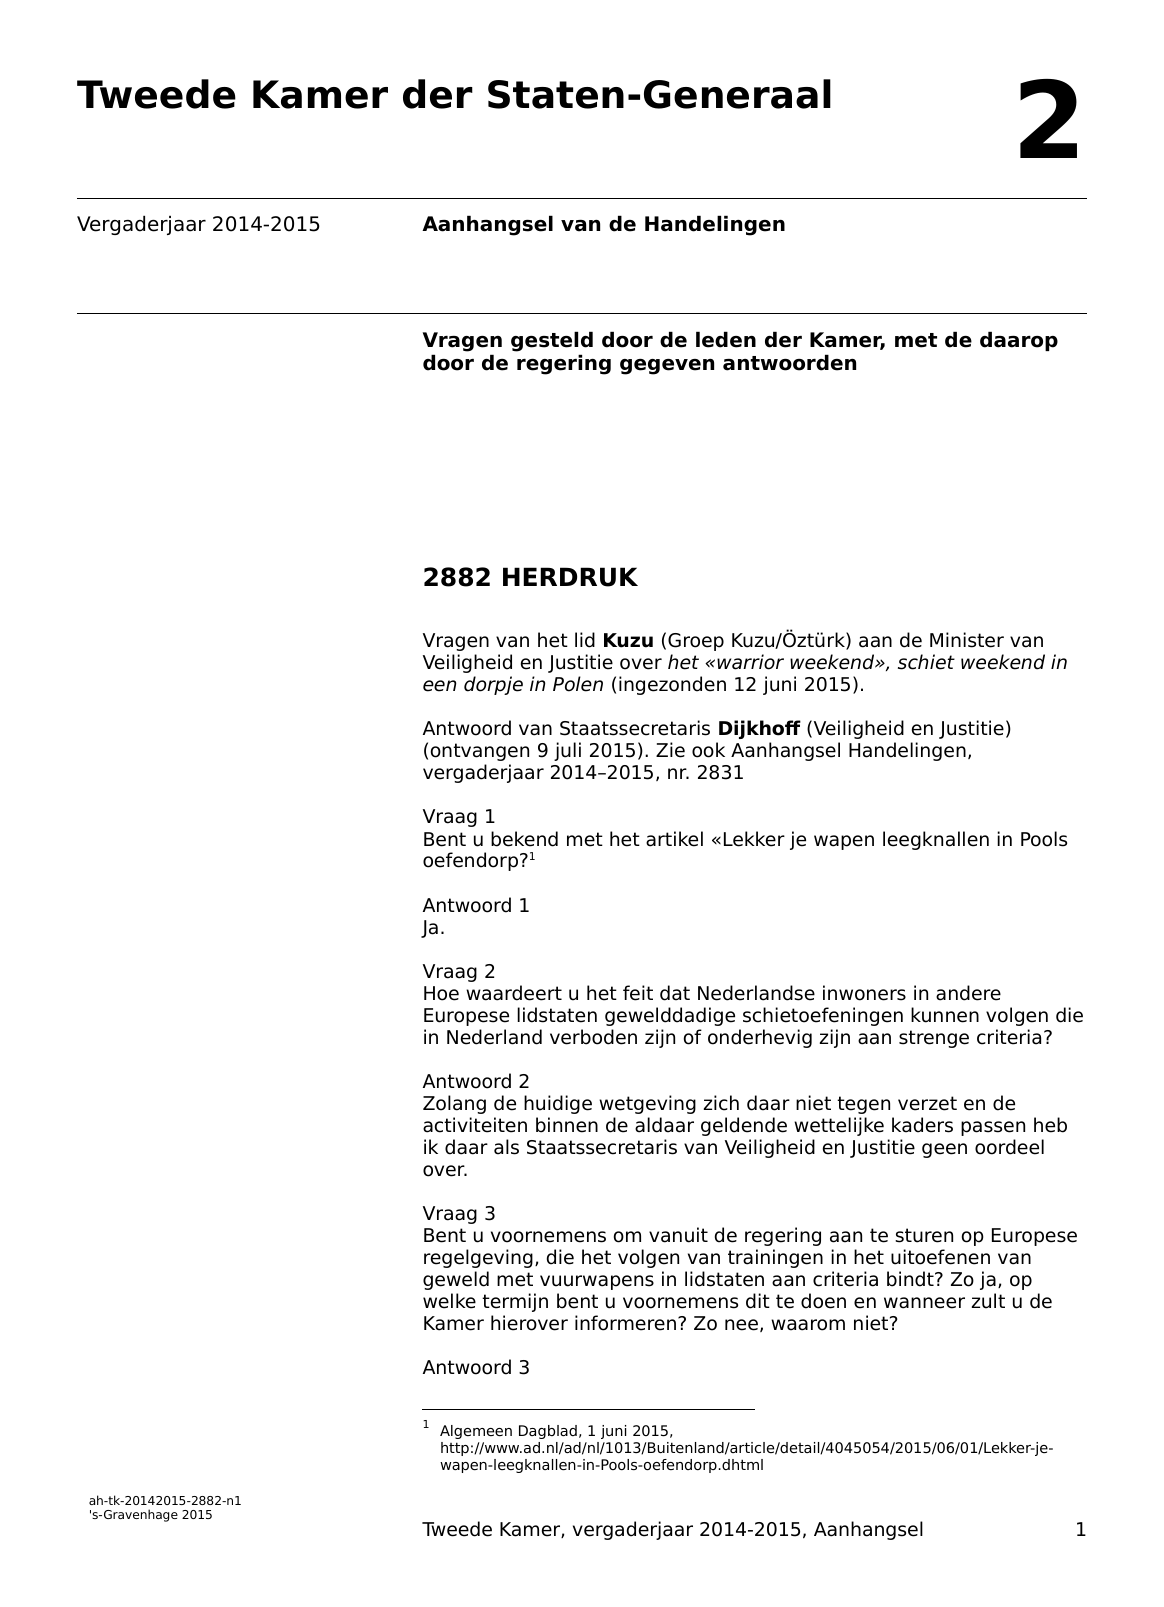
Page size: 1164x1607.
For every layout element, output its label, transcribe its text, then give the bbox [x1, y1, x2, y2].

text Antwoord 1 [422, 894, 1087, 917]
text Hoe waardeert u het feit dat Nederlandse inwoners in andere Europese lidstaten gewelddadige schietoefeningen kunnen volgen die in Nederland verboden zijn of onderhevig zijn aan strenge criteria? [422, 983, 1087, 1049]
text Antwoord 3 [422, 1357, 1087, 1379]
table_header Tweede Kamer der Staten-Generaal [77, 59, 886, 198]
text Zolang de huidige wetgeving zich daar niet tegen verzet en de activiteiten binnen de aldaar geldende wettelijke kaders passen heb ik daar als Staatssecretaris van Veiligheid en Justitie geen oordeel over. [422, 1093, 1087, 1181]
text Antwoord 2 [422, 1071, 1087, 1093]
text 2882 HERDRUK [422, 563, 1087, 592]
text 's-Gravenhage 2015 [88, 1508, 323, 1522]
text Bent u bekend met het artikel «Lekker je wapen leegknallen in Pools oefendorp? [422, 828, 1087, 872]
text Antwoord van Staatssecretaris Dijkhoff (Veiligheid en Justitie) (ontvangen 9 juli 2015). Zie ook Aanhangsel Handelingen, vergaderjaar 2014–2015, nr. 2831 [422, 718, 1087, 784]
table_cell Aanhangsel van de Handelingen [422, 199, 1087, 313]
text Vraag 2 [422, 961, 1087, 983]
text Vraag 3 [422, 1203, 1087, 1225]
text Vragen van het lid Kuzu (Groep Kuzu/Öztürk) aan de Minister van Veiligheid en Justitie over het «warrior weekend», schiet weekend in een dorpje in Polen (ingezonden 12 juni 2015). [422, 630, 1087, 696]
text Algemeen Dagblad, 1 juni 2015, http://www.ad.nl/ad/nl/1013/Buitenland/article/detail/4045054/2015/06/01/Lekker-je-wapen-leegknallen-in-Pools-oefendorp.dhtml [422, 1418, 1087, 1474]
table_header 2 [886, 59, 1087, 198]
text Ja. [422, 917, 1087, 938]
table_cell [77, 314, 422, 375]
text Bent u voornemens om vanuit de regering aan te sturen op Europese regelgeving, die het volgen van trainingen in het uitoefenen van geweld met vuurwapens in lidstaten aan criteria bindt? Zo ja, op welke termijn bent u voornemens dit te doen en wanneer zult u de Kamer hierover informeren? Zo nee, waarom niet? [422, 1225, 1087, 1335]
text Vraag 1 [422, 806, 1087, 828]
table_cell Vergaderjaar 2014-2015 [77, 199, 422, 313]
table_cell Vragen gesteld door de leden der Kamer, met de daarop door de regering gegeven antwoorden [422, 314, 1087, 375]
text ah-tk-20142015-2882-n1 [88, 1494, 323, 1508]
